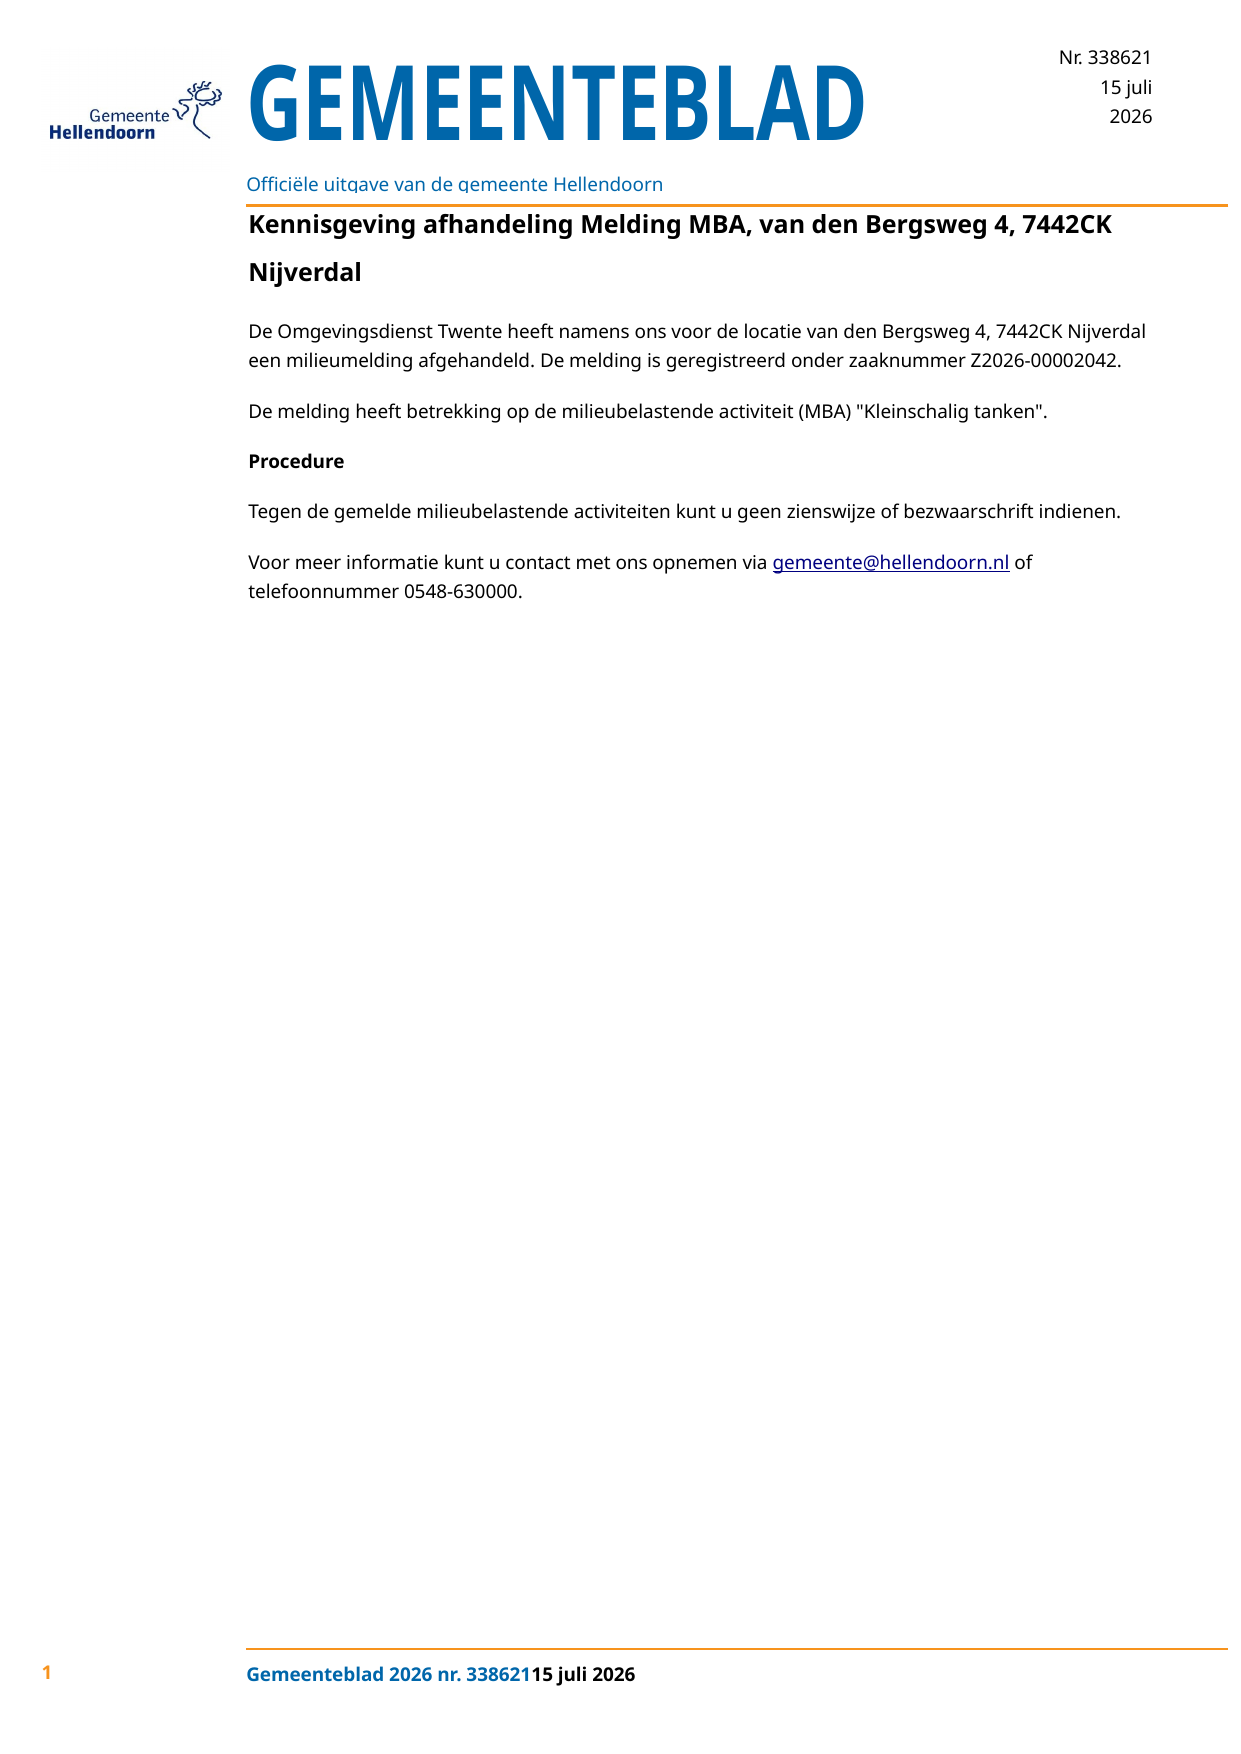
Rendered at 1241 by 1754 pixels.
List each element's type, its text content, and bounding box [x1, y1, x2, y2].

text De melding heeft betrekking op de milieubelastende activiteit (MBA) "Kleinschalig tanken". [248, 398, 1152, 424]
text De Omgevingsdienst Twente heeft namens ons voor de locatie van den Bergsweg 4, 7442CK Nijverdal een milieumelding afgehandeld. De melding is geregistreerd onder zaaknummer Z2026-00002042. [248, 318, 1152, 373]
text Voor meer informatie kunt u contact met ons opnemen via gemeente@hellendoorn.nl of telefoonnummer 0548-630000. [248, 549, 1152, 604]
text Tegen de gemelde milieubelastende activiteiten kunt u geen zienswijze of bezwaarschrift indienen. [248, 499, 1152, 524]
text Procedure [248, 448, 1152, 474]
text Kennisgeving afhandeling Melding MBA, van den Bergsweg 4, 7442CK Nijverdal [248, 207, 1152, 288]
picture [41, 47, 231, 172]
